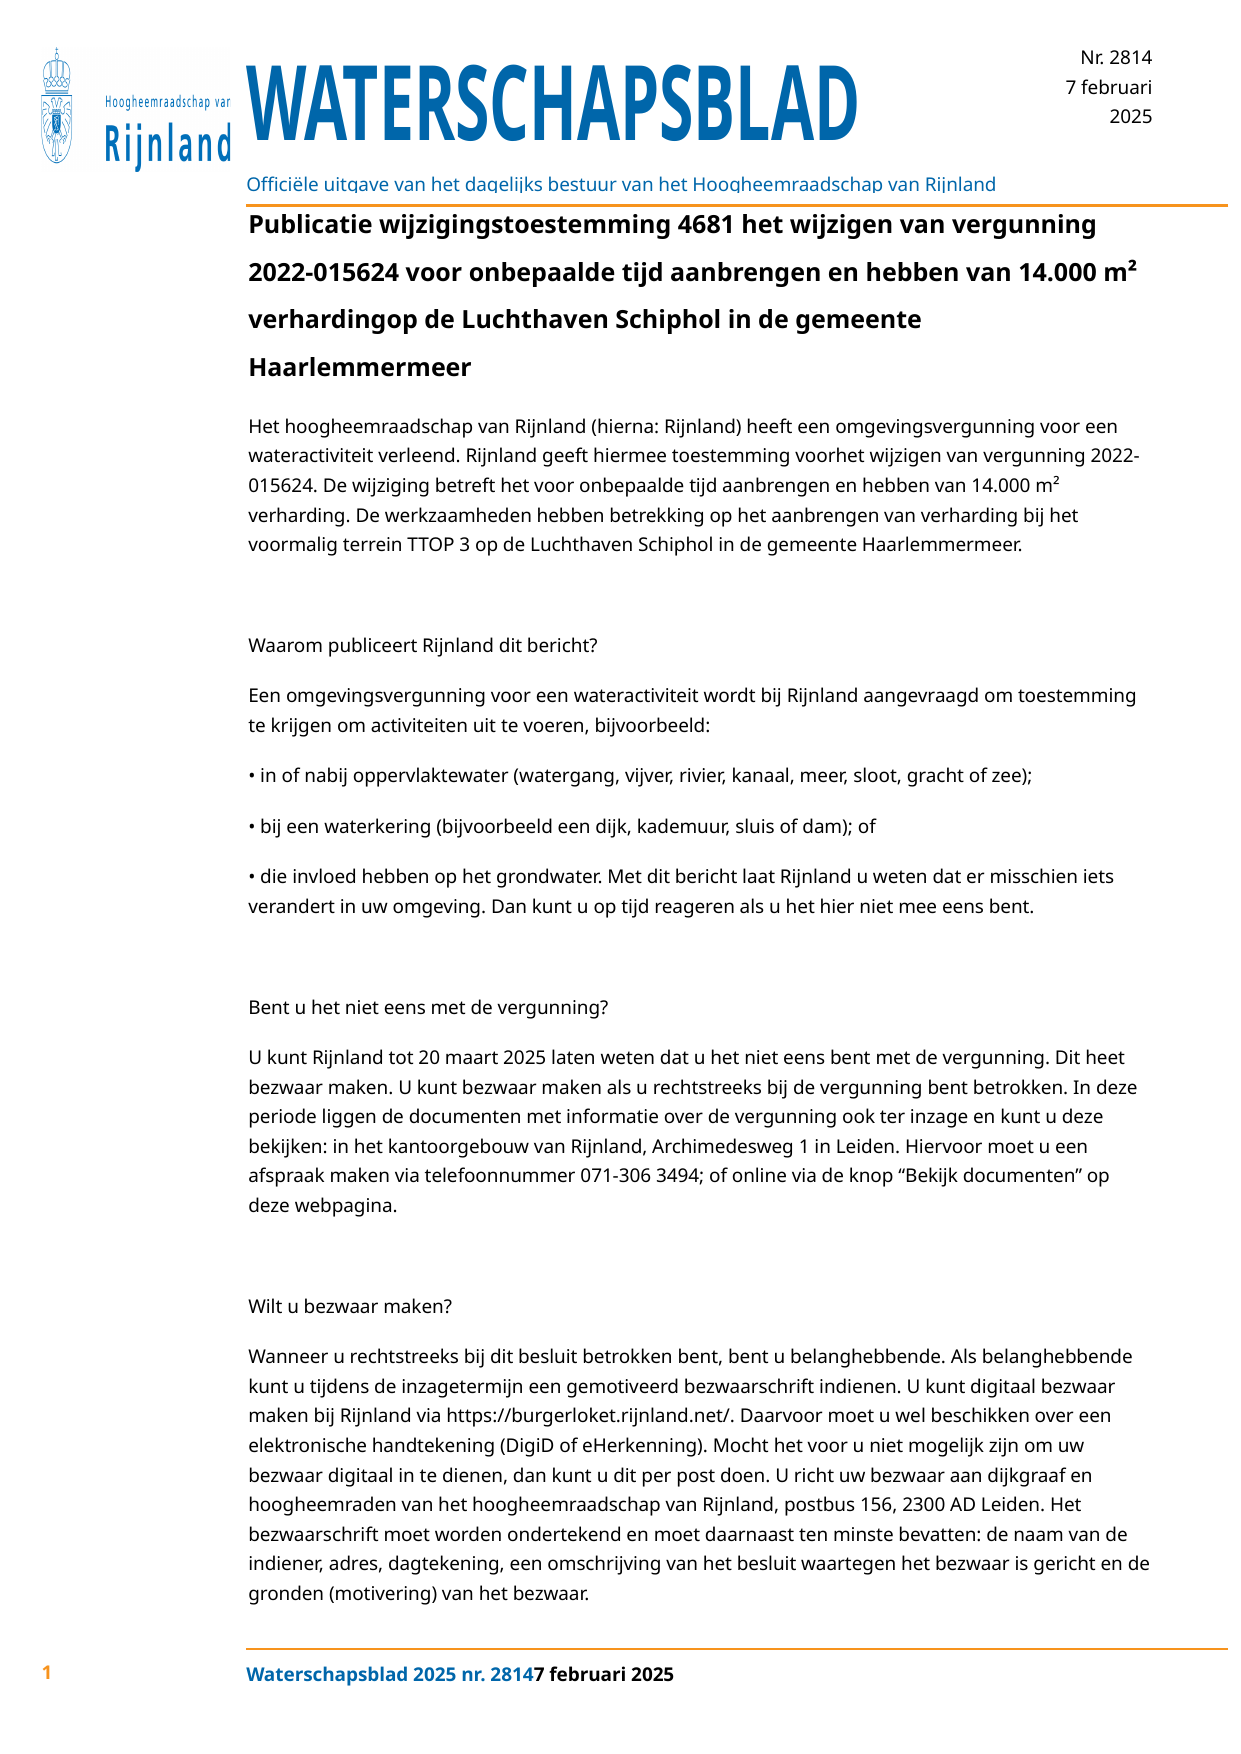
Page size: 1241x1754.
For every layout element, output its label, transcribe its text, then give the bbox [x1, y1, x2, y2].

text Wanneer u rechtstreeks bij dit besluit betrokken bent, bent u belanghebbende. Als belanghebbende kunt u tijdens de inzagetermijn een gemotiveerd bezwaarschrift indienen. U kunt digitaal bezwaar maken bij Rijnland via https://burgerloket.rijnland.net/. Daarvoor moet u wel beschikken over een elektronische handtekening (DigiD of eHerkenning). Mocht het voor u niet mogelijk zijn om uw bezwaar digitaal in te dienen, dan kunt u dit per post doen. U richt uw bezwaar aan dijkgraaf en hoogheemraden van het hoogheemraadschap van Rijnland, postbus 156, 2300 AD Leiden. Het bezwaarschrift moet worden ondertekend en moet daarnaast ten minste bevatten: de naam van de indiener, adres, dagtekening, een omschrijving van het besluit waartegen het bezwaar is gericht en de gronden (motivering) van het bezwaar. [248, 1343, 1152, 1606]
text • die invloed hebben op het grondwater. Met dit bericht laat Rijnland u weten dat er misschien iets verandert in uw omgeving. Dan kunt u op tijd reageren als u het hier niet mee eens bent. [248, 863, 1152, 919]
text U kunt Rijnland tot 20 maart 2025 laten weten dat u het niet eens bent met de vergunning. Dit heet bezwaar maken. U kunt bezwaar maken als u rechtstreeks bij de vergunning bent betrokken. In deze periode liggen de documenten met informatie over de vergunning ook ter inzage en kunt u deze bekijken: in het kantoorgebouw van Rijnland, Archimedesweg 1 in Leiden. Hiervoor moet u een afspraak maken via telefoonnummer 071-306 3494; of online via de knop “Bekijk documenten” op deze webpagina. [248, 1044, 1152, 1218]
text Bent u het niet eens met de vergunning? [248, 994, 1152, 1020]
text Waarom publiceert Rijnland dit bericht? [248, 632, 1152, 658]
text Wilt u bezwaar maken? [248, 1293, 1152, 1319]
text Het hoogheemraadschap van Rijnland (hierna: Rijnland) heeft een omgevingsvergunning voor een wateractiviteit verleend. Rijnland geeft hiermee toestemming voorhet wijzigen van vergunning 2022-015624. De wijziging betreft het voor onbepaalde tijd aanbrengen en hebben van 14.000 m² verharding. De werkzaamheden hebben betrekking op het aanbrengen van verharding bij het voormalig terrein TTOP 3 op de Luchthaven Schiphol in de gemeente Haarlemmermeer. [248, 413, 1152, 557]
text Een omgevingsvergunning voor een wateractiviteit wordt bij Rijnland aangevraagd om toestemming te krijgen om activiteiten uit te voeren, bijvoorbeeld: [248, 683, 1152, 738]
text • in of nabij oppervlaktewater (watergang, vijver, rivier, kanaal, meer, sloot, gracht of zee); [248, 763, 1152, 788]
picture [41, 47, 231, 172]
text Publicatie wijzigingstoestemming 4681 het wijzigen van vergunning 2022-015624 voor onbepaalde tijd aanbrengen en hebben van 14.000 m² verhardingop de Luchthaven Schiphol in de gemeente Haarlemmermeer [248, 207, 1152, 384]
text • bij een waterkering (bijvoorbeeld een dijk, kademuur, sluis of dam); of [248, 813, 1152, 839]
